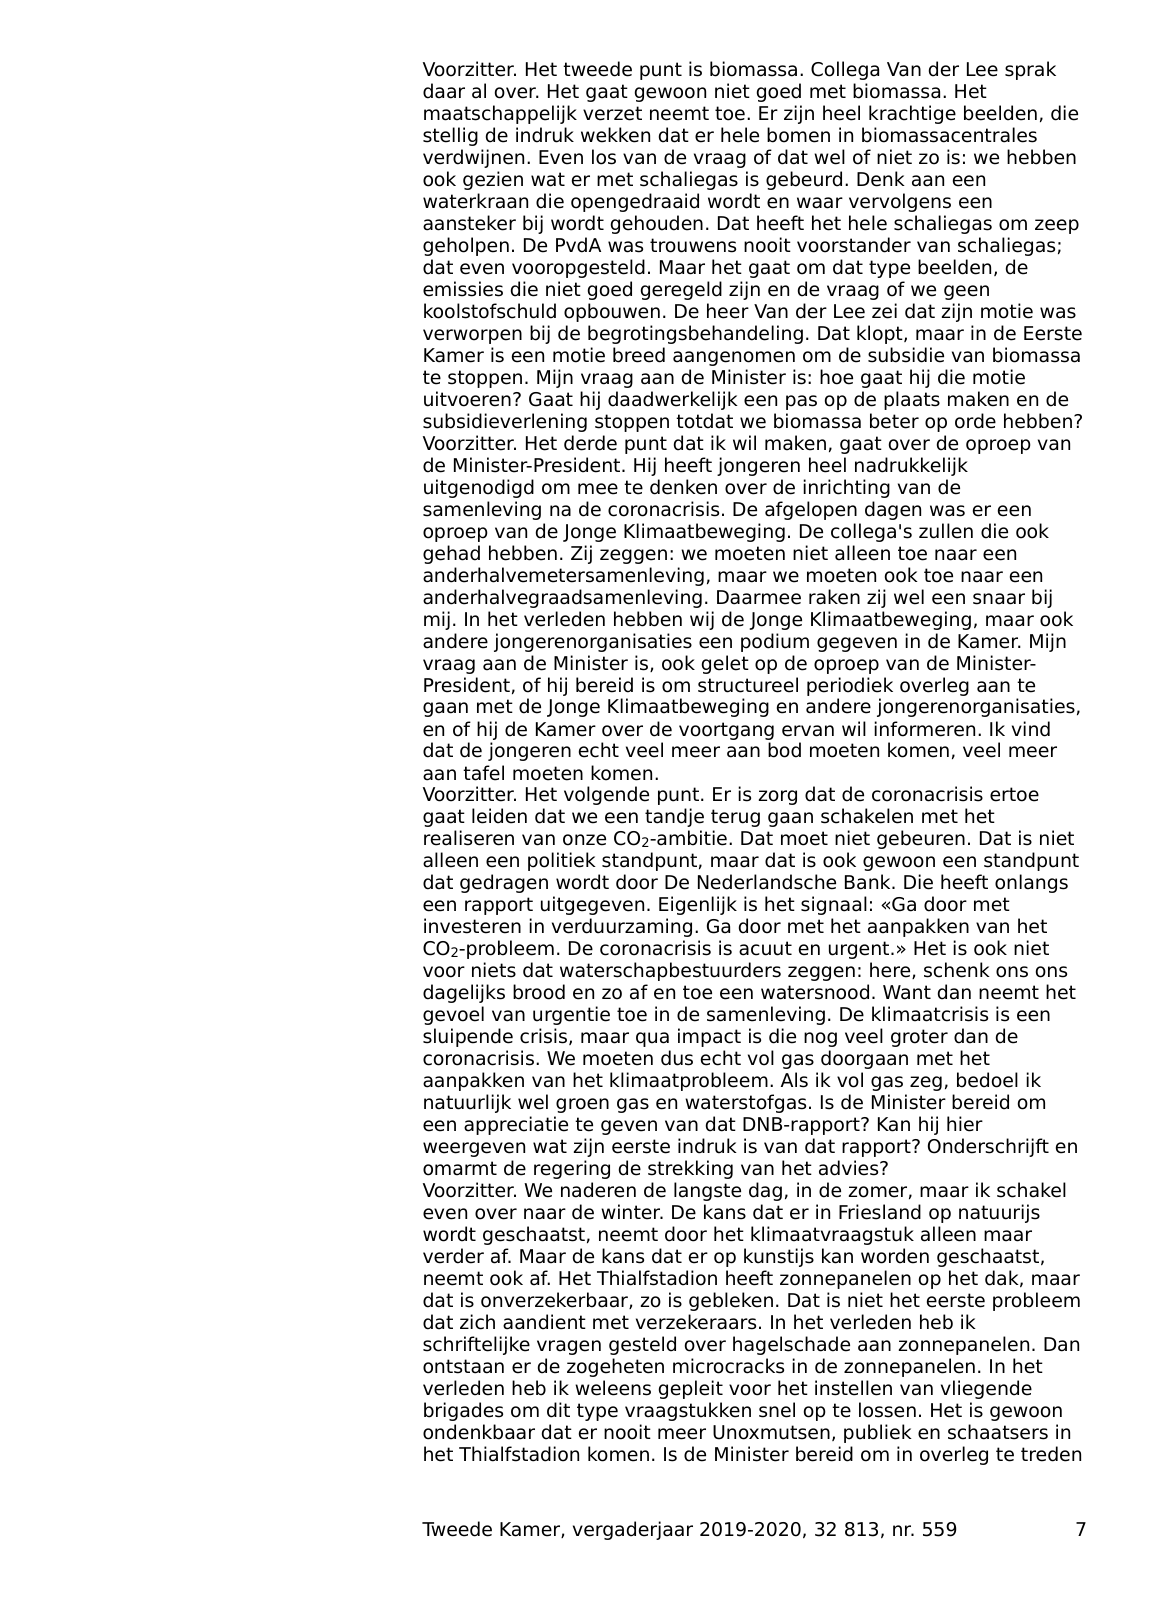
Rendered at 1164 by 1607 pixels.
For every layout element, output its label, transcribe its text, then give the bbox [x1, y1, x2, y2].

text Voorzitter. Het tweede punt is biomassa. Collega Van der Lee sprak daar al over. Het gaat gewoon niet goed met biomassa. Het maatschappelijk verzet neemt toe. Er zijn heel krachtige beelden, die stellig de indruk wekken dat er hele bomen in biomassacentrales verdwijnen. Even los van de vraag of dat wel of niet zo is: we hebben ook gezien wat er met schaliegas is gebeurd. Denk aan een waterkraan die opengedraaid wordt en waar vervolgens een aansteker bij wordt gehouden. Dat heeft het hele schaliegas om zeep geholpen. De PvdA was trouwens nooit voorstander van schaliegas; dat even vooropgesteld. Maar het gaat om dat type beelden, de emissies die niet goed geregeld zijn en de vraag of we geen koolstofschuld opbouwen. De heer Van der Lee zei dat zijn motie was verworpen bij de begrotingsbehandeling. Dat klopt, maar in de Eerste Kamer is een motie breed aangenomen om de subsidie van biomassa te stoppen. Mijn vraag aan de Minister is: hoe gaat hij die motie uitvoeren? Gaat hij daadwerkelijk een pas op de plaats maken en de subsidieverlening stoppen totdat we biomassa beter op orde hebben? [422, 59, 1087, 433]
text Voorzitter. Het derde punt dat ik wil maken, gaat over de oproep van de Minister-President. Hij heeft jongeren heel nadrukkelijk uitgenodigd om mee te denken over de inrichting van de samenleving na de coronacrisis. De afgelopen dagen was er een oproep van de Jonge Klimaatbeweging. De collega's zullen die ook gehad hebben. Zij zeggen: we moeten niet alleen toe naar een anderhalvemetersamenleving, maar we moeten ook toe naar een anderhalvegraadsamenleving. Daarmee raken zij wel een snaar bij mij. In het verleden hebben wij de Jonge Klimaatbeweging, maar ook andere jongerenorganisaties een podium gegeven in de Kamer. Mijn vraag aan de Minister is, ook gelet op de oproep van de Minister-President, of hij bereid is om structureel periodiek overleg aan te gaan met de Jonge Klimaatbeweging en andere jongerenorganisaties, en of hij de Kamer over de voortgang ervan wil informeren. Ik vind dat de jongeren echt veel meer aan bod moeten komen, veel meer aan tafel moeten komen. [422, 433, 1087, 784]
text Voorzitter. We naderen de langste dag, in de zomer, maar ik schakel even over naar de winter. De kans dat er in Friesland op natuurijs wordt geschaatst, neemt door het klimaatvraagstuk alleen maar verder af. Maar de kans dat er op kunstijs kan worden geschaatst, neemt ook af. Het Thialfstadion heeft zonnepanelen op het dak, maar dat is onverzekerbaar, zo is gebleken. Dat is niet het eerste probleem dat zich aandient met verzekeraars. In het verleden heb ik schriftelijke vragen gesteld over hagelschade aan zonnepanelen. Dan ontstaan er de zogeheten microcracks in de zonnepanelen. In het verleden heb ik weleens gepleit voor het instellen van vliegende brigades om dit type vraagstukken snel op te lossen. Het is gewoon ondenkbaar dat er nooit meer Unoxmutsen, publiek en schaatsers in het Thialfstadion komen. Is de Minister bereid om in overleg te treden [422, 1180, 1087, 1466]
text Voorzitter. Het volgende punt. Er is zorg dat de coronacrisis ertoe gaat leiden dat we een tandje terug gaan schakelen met het realiseren van onze CO2-ambitie. Dat moet niet gebeuren. Dat is niet alleen een politiek standpunt, maar dat is ook gewoon een standpunt dat gedragen wordt door De Nederlandsche Bank. Die heeft onlangs een rapport uitgegeven. Eigenlijk is het signaal: «Ga door met investeren in verduurzaming. Ga door met het aanpakken van het CO2-probleem. De coronacrisis is acuut en urgent.» Het is ook niet voor niets dat waterschapbestuurders zeggen: here, schenk ons ons dagelijks brood en zo af en toe een watersnood. Want dan neemt het gevoel van urgentie toe in de samenleving. De klimaatcrisis is een sluipende crisis, maar qua impact is die nog veel groter dan de coronacrisis. We moeten dus echt vol gas doorgaan met het aanpakken van het klimaatprobleem. Als ik vol gas zeg, bedoel ik natuurlijk wel groen gas en waterstofgas. Is de Minister bereid om een appreciatie te geven van dat DNB-rapport? Kan hij hier weergeven wat zijn eerste indruk is van dat rapport? Onderschrijft en omarmt de regering de strekking van het advies? [422, 784, 1087, 1180]
